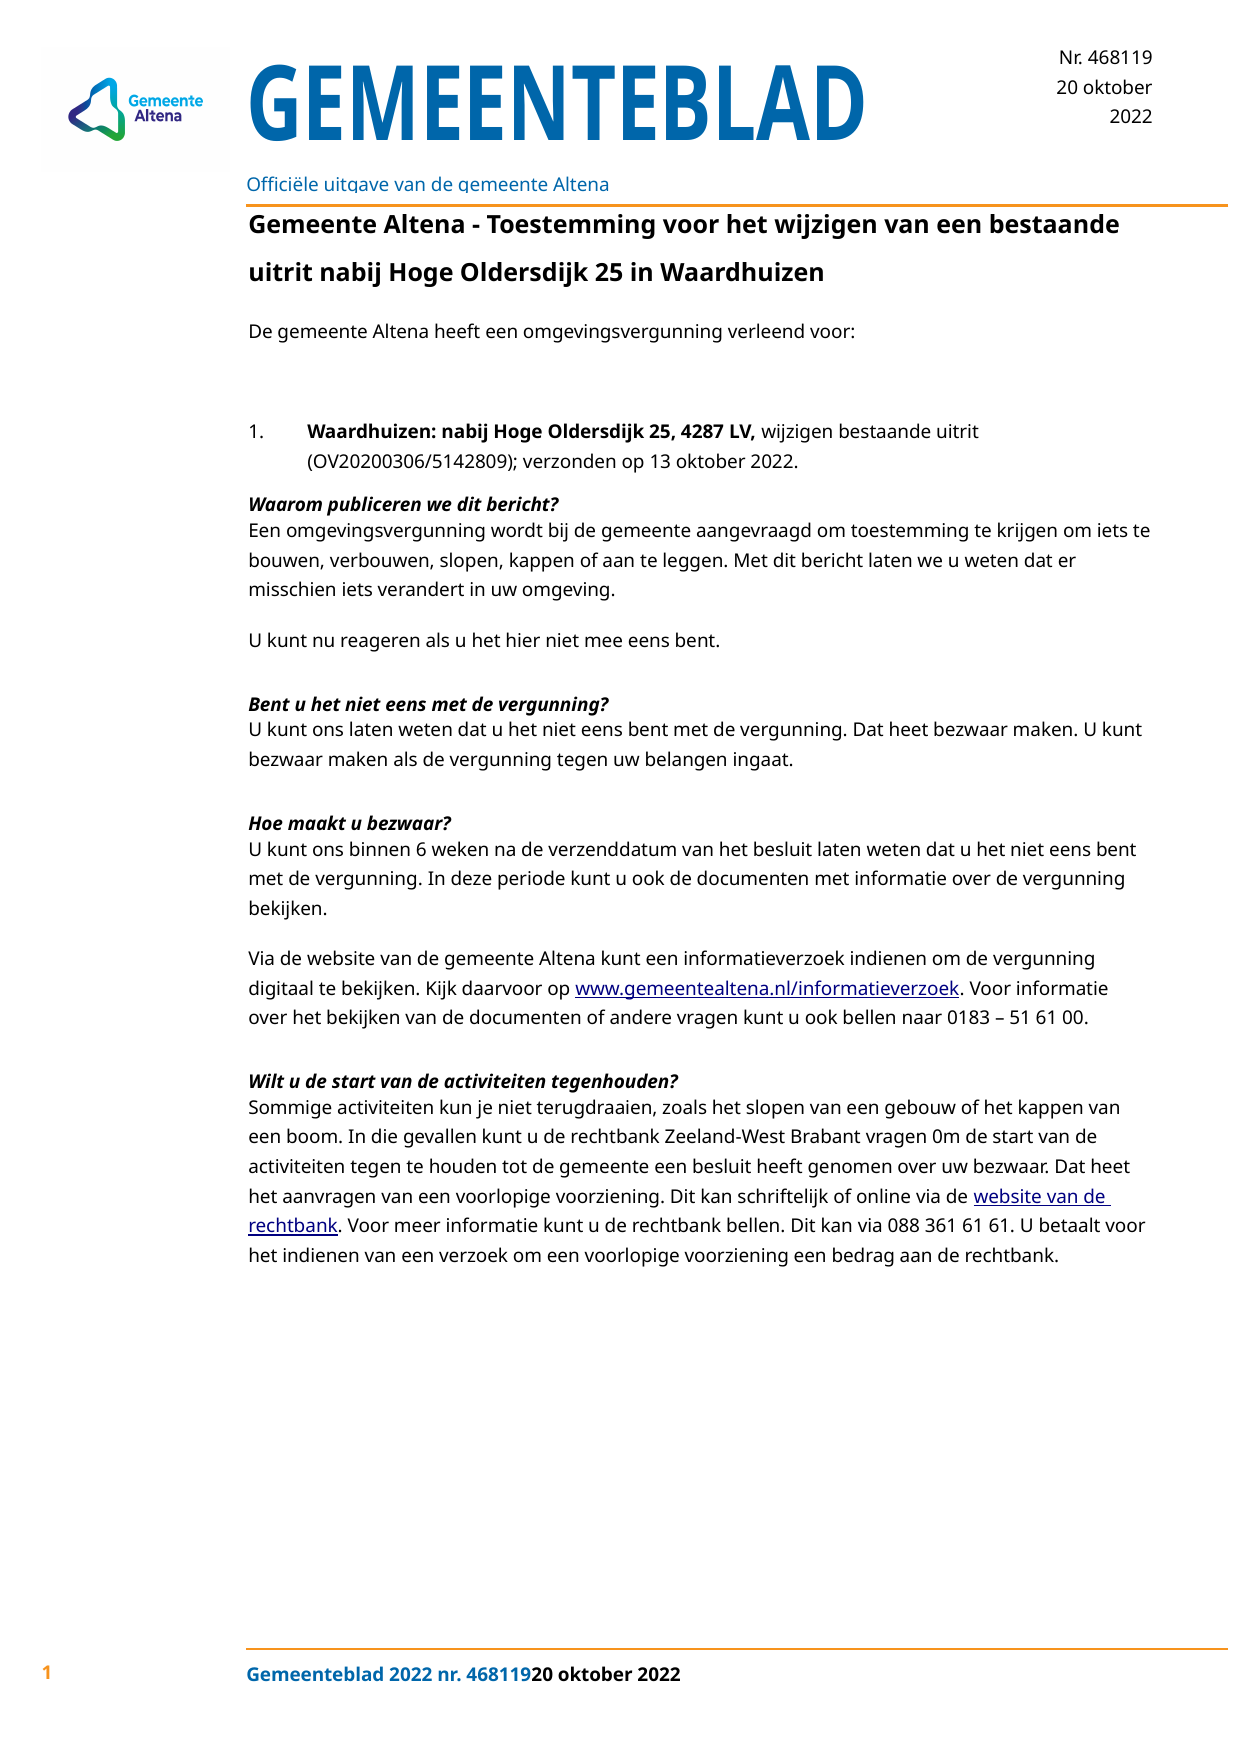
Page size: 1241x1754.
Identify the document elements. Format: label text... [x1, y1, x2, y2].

text U kunt ons laten weten dat u het niet eens bent met de vergunning. Dat heet bezwaar maken. U kunt bezwaar maken als de vergunning tegen uw belangen ingaat. [248, 716, 1152, 772]
text U kunt nu reageren als u het hier niet mee eens bent. [248, 627, 1152, 652]
text Gemeente Altena - Toestemming voor het wijzigen van een bestaande uitrit nabij Hoge Oldersdijk 25 in Waardhuizen [248, 207, 1152, 288]
text Wilt u de start van de activiteiten tegenhouden? [248, 1068, 1152, 1094]
text Via de website van de gemeente Altena kunt een informatieverzoek indienen om de vergunning digitaal te bekijken. Kijk daarvoor op www.gemeentealtena.nl/informatieverzoek. Voor informatie over het bekijken van de documenten of andere vragen kunt u ook bellen naar 0183 – 51 61 00. [248, 945, 1152, 1030]
text Een omgevingsvergunning wordt bij de gemeente aangevraagd om toestemming te krijgen om iets te bouwen, verbouwen, slopen, kappen of aan te leggen. Met dit bericht laten we u weten dat er misschien iets verandert in uw omgeving. [248, 517, 1152, 602]
text U kunt ons binnen 6 weken na de verzenddatum van het besluit laten weten dat u het niet eens bent met de vergunning. In deze periode kunt u ook de documenten met informatie over de vergunning bekijken. [248, 836, 1152, 921]
text Bent u het niet eens met de vergunning? [248, 691, 1152, 716]
text Sommige activiteiten kun je niet terugdraaien, zoals het slopen van een gebouw of het kappen van een boom. In die gevallen kunt u de rechtbank Zeeland-West Brabant vragen 0m de start van de activiteiten tegen te houden tot de gemeente een besluit heeft genomen over uw bezwaar. Dat heet het aanvragen van een voorlopige voorziening. Dit kan schriftelijk of online via de website van de rechtbank. Voor meer informatie kunt u de rechtbank bellen. Dit kan via 088 361 61 61. U betaalt voor het indienen van een verzoek om een voorlopige voorziening een bedrag aan de rechtbank. [248, 1094, 1152, 1268]
picture [41, 47, 231, 172]
text De gemeente Altena heeft een omgevingsvergunning verleend voor: [248, 318, 1152, 344]
text Hoe maakt u bezwaar? [248, 810, 1152, 836]
text Waarom publiceren we dit bericht? [248, 491, 1152, 517]
list Waardhuizen: nabij Hoge Oldersdijk 25, 4287 LV, wijzigen bestaande uitrit (OV20200306/5142809); verzonden op 13 oktober 2022. [248, 419, 1152, 474]
